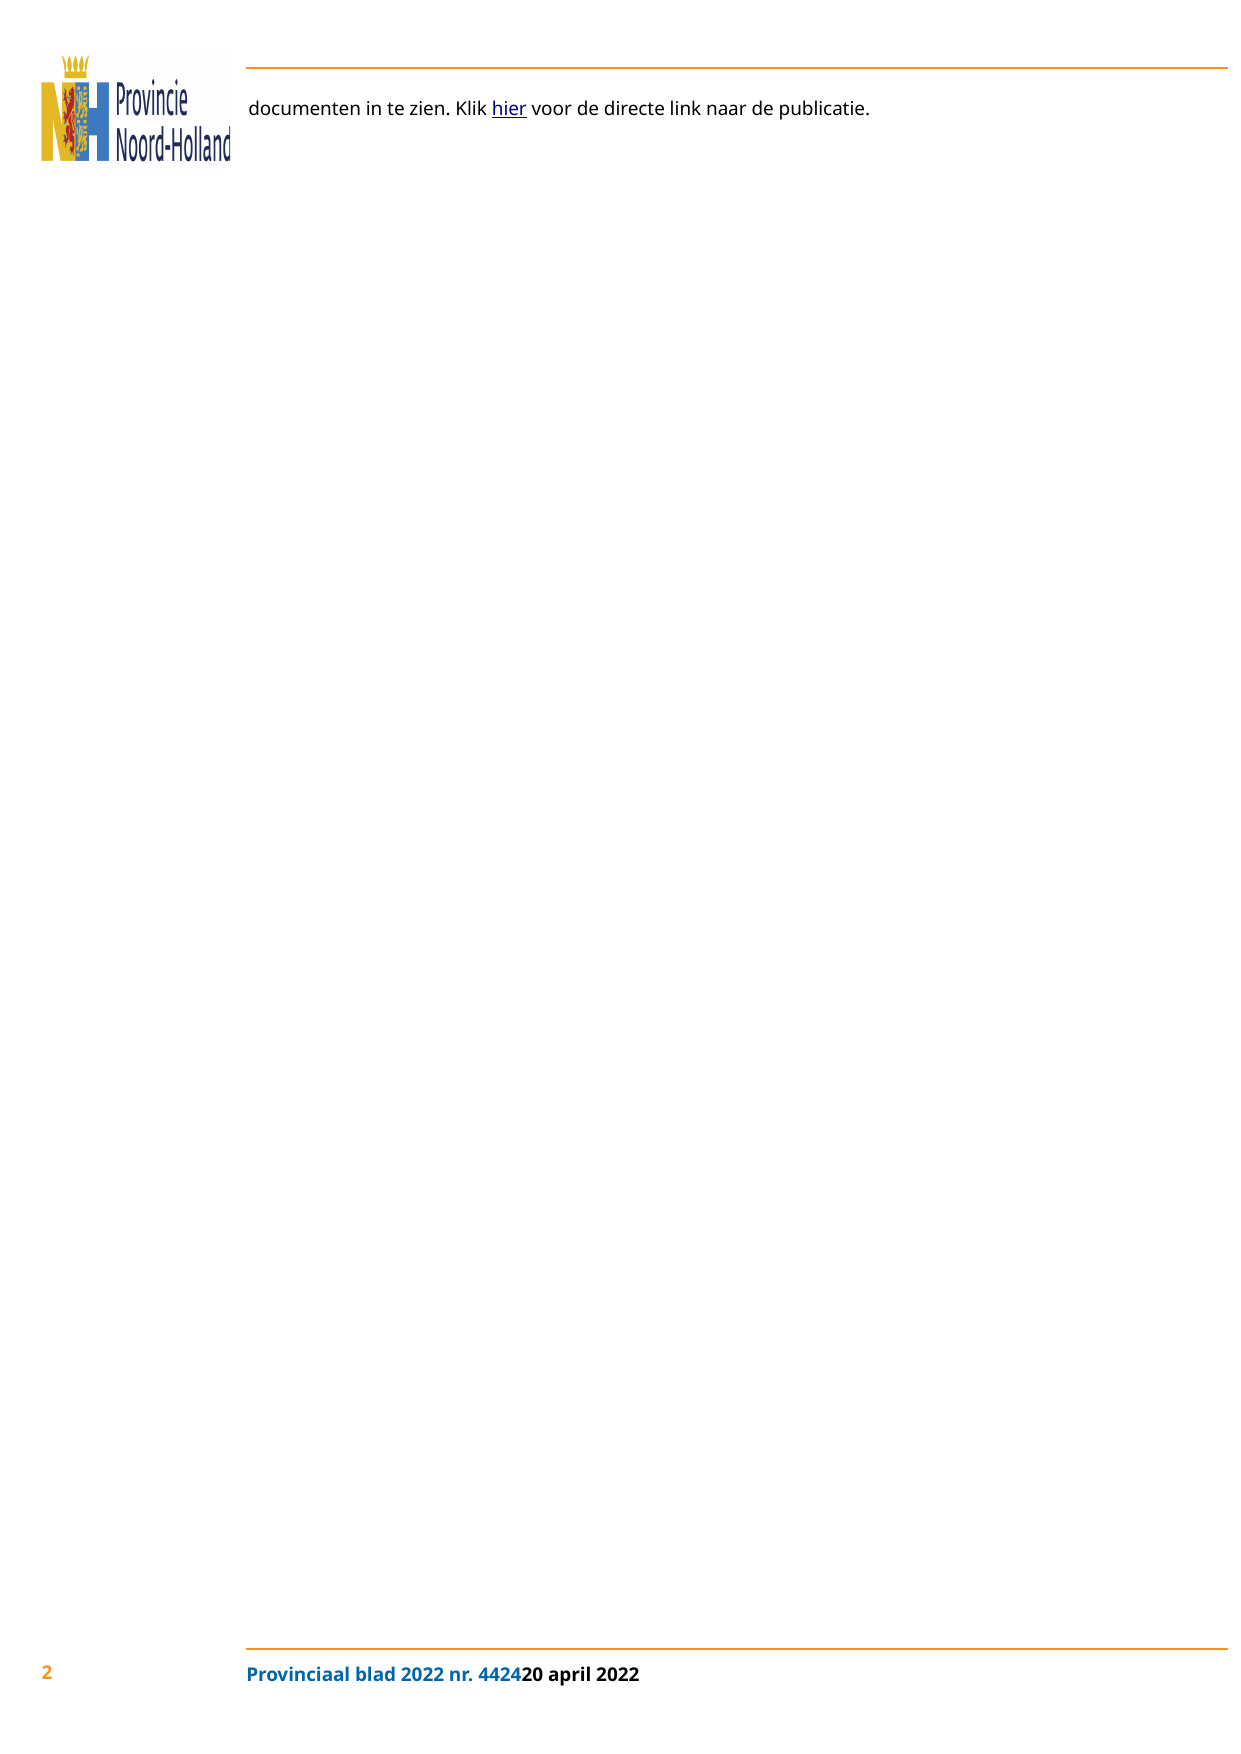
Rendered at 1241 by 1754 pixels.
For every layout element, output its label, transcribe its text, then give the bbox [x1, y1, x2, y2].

picture [41, 47, 231, 172]
text documenten in te zien. Klik hier voor de directe link naar de publicatie. [248, 95, 1152, 121]
